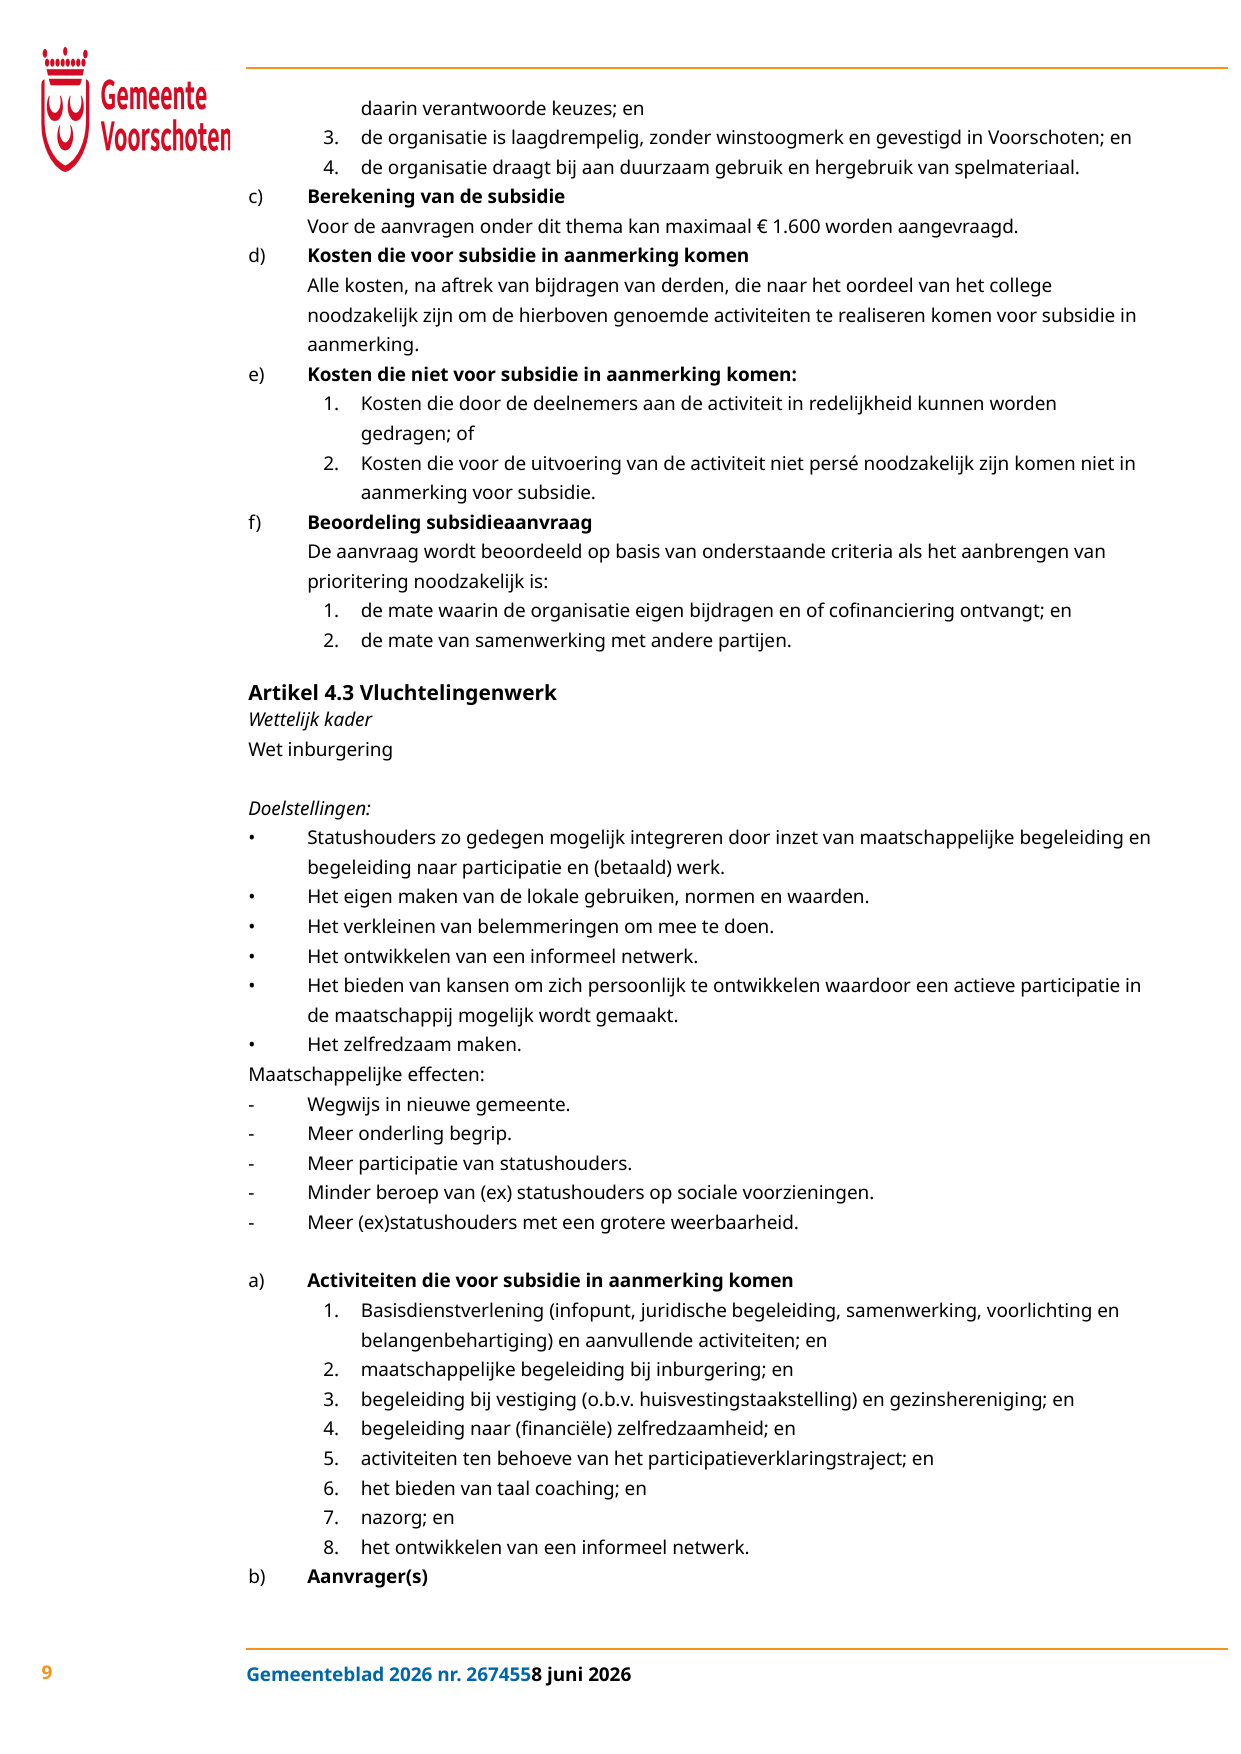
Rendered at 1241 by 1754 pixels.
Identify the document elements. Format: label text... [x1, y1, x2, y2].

list Aanvrager(s) [248, 1563, 1152, 1589]
list Het ontwikkelen van een informeel netwerk. [248, 943, 1152, 968]
list de organisatie draagt bij aan duurzaam gebruik en hergebruik van spelmateriaal. [323, 154, 1152, 180]
list Berekening van de subsidie [248, 183, 1152, 209]
list Basisdienstverlening (infopunt, juridische begeleiding, samenwerking, voorlichting en belangenbehartiging) en aanvullende activiteiten; en [323, 1297, 1152, 1353]
text Artikel 4.3 Vluchtelingenwerk [248, 678, 1152, 706]
list Statushouders zo gedegen mogelijk integreren door inzet van maatschappelijke begeleiding en begeleiding naar participatie en (betaald) werk. [248, 824, 1152, 880]
list de mate waarin de organisatie eigen bijdragen en of cofinanciering ontvangt; en [323, 598, 1152, 623]
list Kosten die niet voor subsidie in aanmerking komen: [248, 361, 1152, 387]
list Activiteiten die voor subsidie in aanmerking komen [248, 1268, 1152, 1293]
list Het bieden van kansen om zich persoonlijk te ontwikkelen waardoor een actieve participatie in de maatschappij mogelijk wordt gemaakt. [248, 972, 1152, 1028]
list daarin verantwoorde keuzes; en [323, 95, 1152, 121]
list begeleiding naar (financiële) zelfredzaamheid; en [323, 1416, 1152, 1441]
list het ontwikkelen van een informeel netwerk. [323, 1534, 1152, 1560]
list Het eigen maken van de lokale gebruiken, normen en waarden. [248, 884, 1152, 909]
text Wettelijk kader [248, 706, 1152, 732]
list Beoordeling subsidieaanvraag [248, 509, 1152, 535]
list Het zelfredzaam maken. [248, 1032, 1152, 1057]
table_header Maatschappelijke effecten: Wegwijs in nieuwe gemeente. Meer onderling begrip. Meer participatie van statushouders. Minder beroep van (ex) statushouders op sociale voorzieningen. Meer (ex)statushouders met een grotere weerbaarheid. [248, 1061, 1152, 1235]
text Doelstellingen: [248, 795, 1152, 821]
list Voor de aanvragen onder dit thema kan maximaal € 1.600 worden aangevraagd. [248, 213, 1152, 239]
list Kosten die voor subsidie in aanmerking komen [248, 243, 1152, 268]
list begeleiding bij vestiging (o.b.v. huisvestingstaakstelling) en gezinshereniging; en [323, 1386, 1152, 1412]
list Kosten die voor de uitvoering van de activiteit niet persé noodzakelijk zijn komen niet in aanmerking voor subsidie. [323, 450, 1152, 505]
list de mate van samenwerking met andere partijen. [323, 627, 1152, 653]
list Alle kosten, na aftrek van bijdragen van derden, die naar het oordeel van het college noodzakelijk zijn om de hierboven genoemde activiteiten te realiseren komen voor subsidie in aanmerking. [248, 272, 1152, 357]
list De aanvraag wordt beoordeeld op basis van onderstaande criteria als het aanbrengen van prioritering noodzakelijk is: [248, 538, 1152, 594]
list Het verkleinen van belemmeringen om mee te doen. [248, 913, 1152, 939]
text Wet inburgering [248, 736, 1152, 761]
list nazorg; en [323, 1504, 1152, 1530]
list Kosten die door de deelnemers aan de activiteit in redelijkheid kunnen worden gedragen; of [323, 391, 1152, 446]
list de organisatie is laagdrempelig, zonder winstoogmerk en gevestigd in Voorschoten; en [323, 124, 1152, 150]
list het bieden van taal coaching; en [323, 1475, 1152, 1501]
list activiteiten ten behoeve van het participatieverklaringstraject; en [323, 1445, 1152, 1471]
picture [41, 47, 231, 172]
list maatschappelijke begeleiding bij inburgering; en [323, 1356, 1152, 1382]
